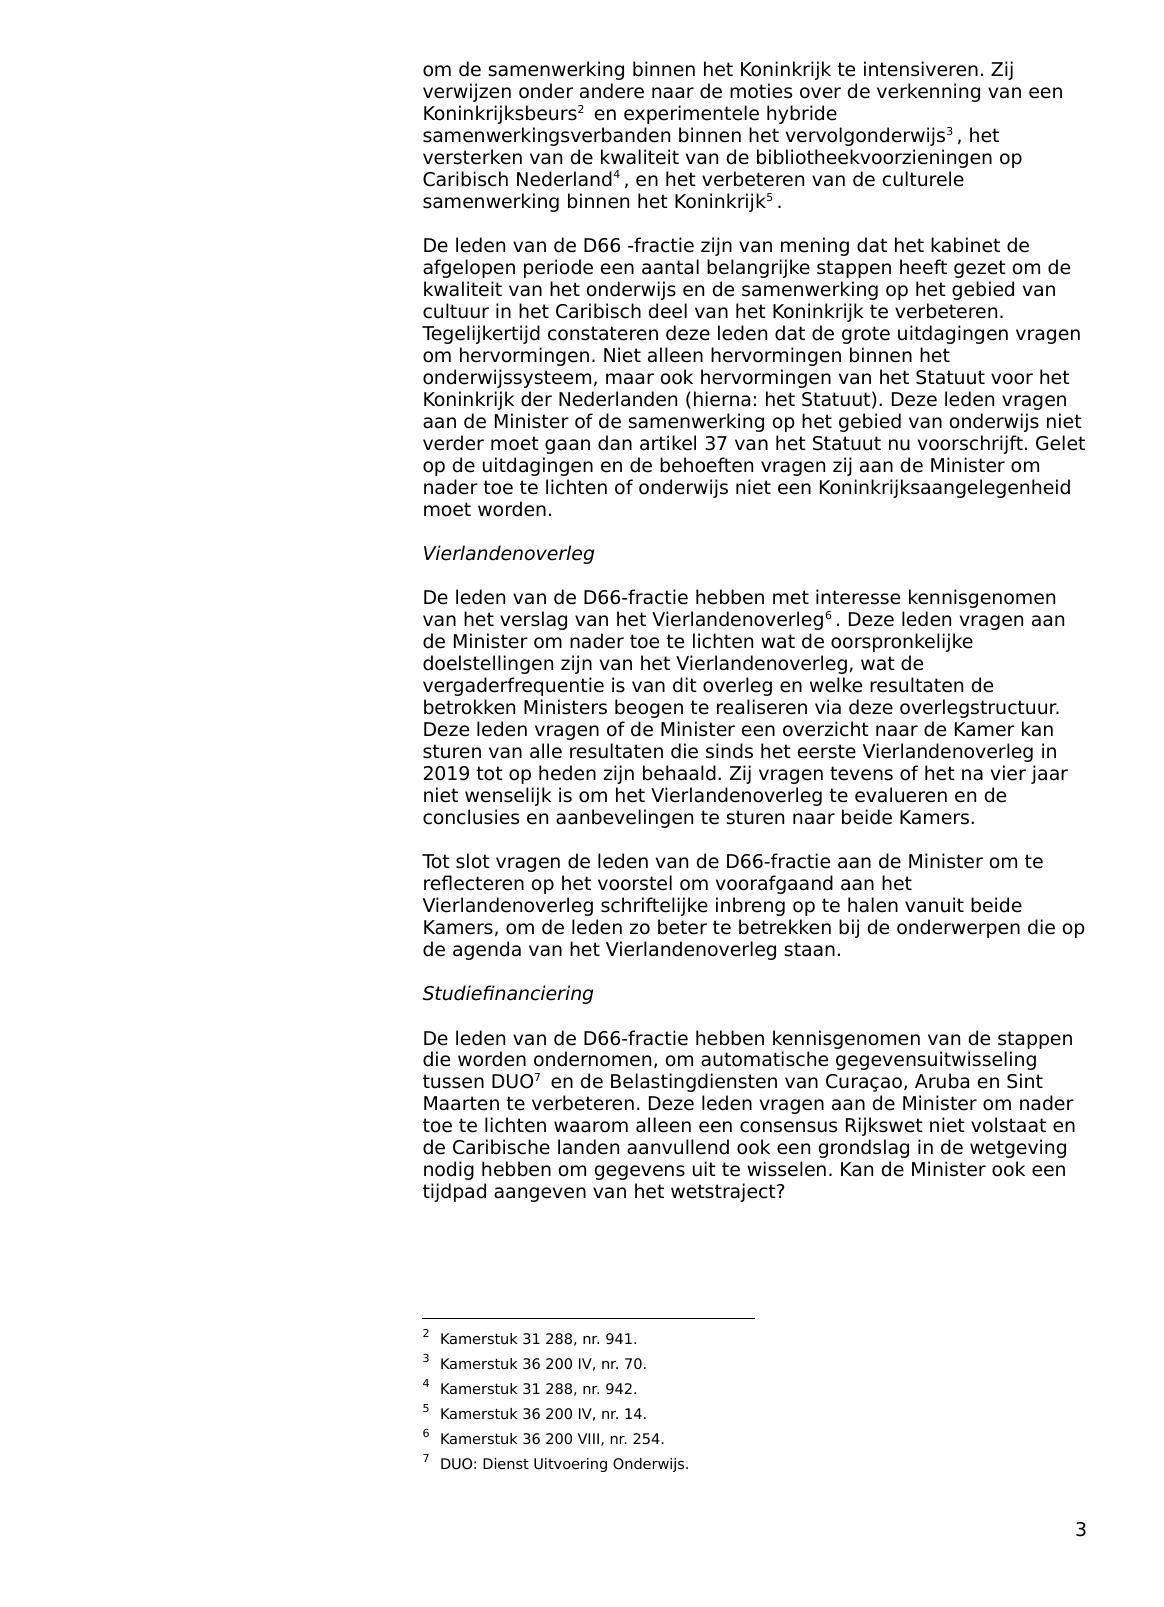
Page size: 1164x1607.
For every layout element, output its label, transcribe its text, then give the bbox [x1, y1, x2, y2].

text De leden van de D66-fractie hebben kennisgenomen van de stappen die worden ondernomen, om automatische gegevensuitwisseling tussen DUO en de Belastingdiensten van Curaçao, Aruba en Sint Maarten te verbeteren. Deze leden vragen aan de Minister om nader toe te lichten waarom alleen een consensus Rijkswet niet volstaat en de Caribische landen aanvullend ook een grondslag in de wetgeving nodig hebben om gegevens uit te wisselen. Kan de Minister ook een tijdpad aangeven van het wetstraject? [422, 1027, 1087, 1203]
text Kamerstuk 31 288, nr. 942. [422, 1377, 1087, 1399]
text Kamerstuk 36 200 IV, nr. 14. [422, 1402, 1087, 1424]
subtitle Studiefinanciering [422, 983, 1087, 1005]
text Kamerstuk 31 288, nr. 941. [422, 1327, 1087, 1349]
text Kamerstuk 36 200 IV, nr. 70. [422, 1352, 1087, 1374]
text De leden van de D66 -fractie zijn van mening dat het kabinet de afgelopen periode een aantal belangrijke stappen heeft gezet om de kwaliteit van het onderwijs en de samenwerking op het gebied van cultuur in het Caribisch deel van het Koninkrijk te verbeteren. Tegelijkertijd constateren deze leden dat de grote uitdagingen vragen om hervormingen. Niet alleen hervormingen binnen het onderwijssysteem, maar ook hervormingen van het Statuut voor het Koninkrijk der Nederlanden (hierna: het Statuut). Deze leden vragen aan de Minister of de samenwerking op het gebied van onderwijs niet verder moet gaan dan artikel 37 van het Statuut nu voorschrijft. Gelet op de uitdagingen en de behoeften vragen zij aan de Minister om nader toe te lichten of onderwijs niet een Koninkrijksaangelegenheid moet worden. [422, 235, 1087, 521]
text om de samenwerking binnen het Koninkrijk te intensiveren. Zij verwijzen onder andere naar de moties over de verkenning van een Koninkrijksbeurs en experimentele hybride samenwerkingsverbanden binnen het vervolgonderwijs, het versterken van de kwaliteit van de bibliotheekvoorzieningen op Caribisch Nederland, en het verbeteren van de culturele samenwerking binnen het Koninkrijk. [422, 59, 1087, 213]
text Tot slot vragen de leden van de D66-fractie aan de Minister om te reflecteren op het voorstel om voorafgaand aan het Vierlandenoverleg schriftelijke inbreng op te halen vanuit beide Kamers, om de leden zo beter te betrekken bij de onderwerpen die op de agenda van het Vierlandenoverleg staan. [422, 851, 1087, 961]
text Kamerstuk 36 200 VIII, nr. 254. [422, 1427, 1087, 1449]
subtitle Vierlandenoverleg [422, 543, 1087, 565]
text De leden van de D66-fractie hebben met interesse kennisgenomen van het verslag van het Vierlandenoverleg. Deze leden vragen aan de Minister om nader toe te lichten wat de oorspronkelijke doelstellingen zijn van het Vierlandenoverleg, wat de vergaderfrequentie is van dit overleg en welke resultaten de betrokken Ministers beogen te realiseren via deze overlegstructuur. Deze leden vragen of de Minister een overzicht naar de Kamer kan sturen van alle resultaten die sinds het eerste Vierlandenoverleg in 2019 tot op heden zijn behaald. Zij vragen tevens of het na vier jaar niet wenselijk is om het Vierlandenoverleg te evalueren en de conclusies en aanbevelingen te sturen naar beide Kamers. [422, 587, 1087, 829]
text DUO: Dienst Uitvoering Onderwijs. [422, 1452, 1087, 1474]
